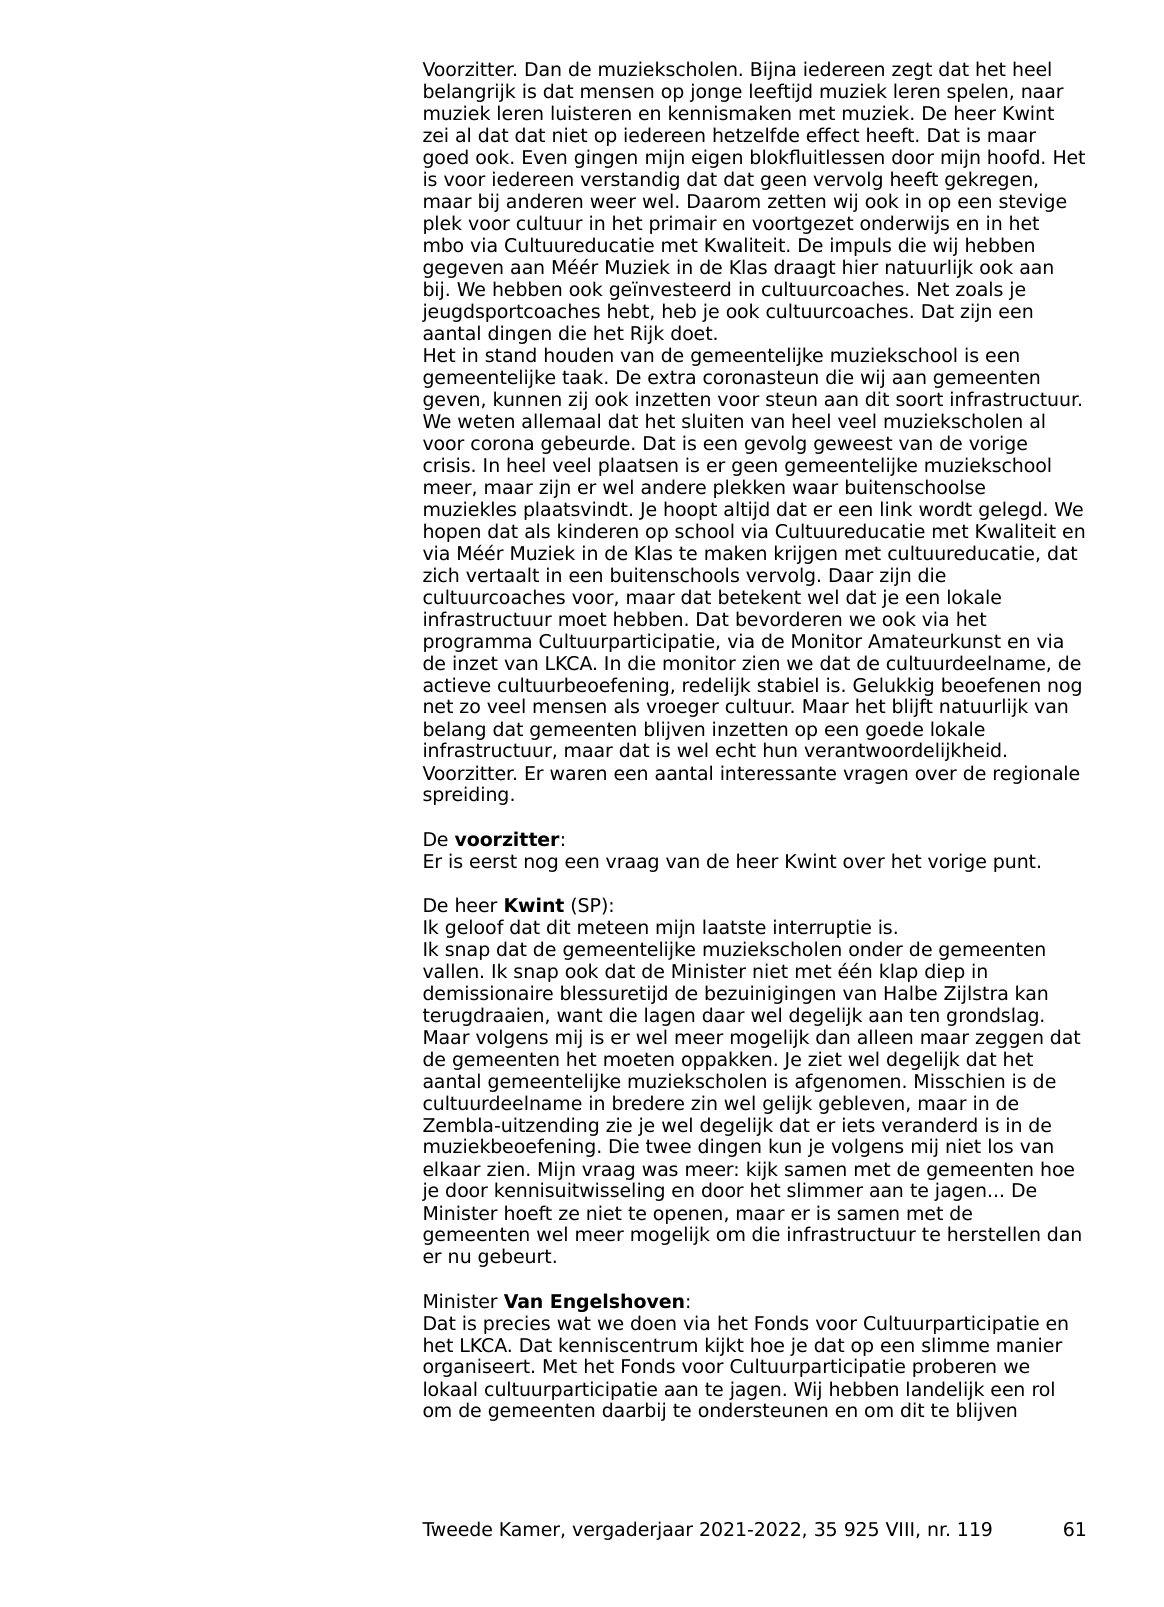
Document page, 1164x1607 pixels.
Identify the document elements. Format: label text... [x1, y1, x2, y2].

text Dat is precies wat we doen via het Fonds voor Cultuurparticipatie en het LKCA. Dat kenniscentrum kijkt hoe je dat op een slimme manier organiseert. Met het Fonds voor Cultuurparticipatie proberen we lokaal cultuurparticipatie aan te jagen. Wij hebben landelijk een rol om de gemeenten daarbij te ondersteunen en om dit te blijven [422, 1312, 1087, 1422]
text Voorzitter. Er waren een aantal interessante vragen over de regionale spreiding. [422, 762, 1087, 806]
text Minister Van Engelshoven: [422, 1291, 1087, 1312]
text Er is eerst nog een vraag van de heer Kwint over het vorige punt. [422, 851, 1087, 872]
text De voorzitter: [422, 828, 1087, 851]
text Ik geloof dat dit meteen mijn laatste interruptie is. [422, 917, 1087, 939]
text Het in stand houden van de gemeentelijke muziekschool is een gemeentelijke taak. De extra coronasteun die wij aan gemeenten geven, kunnen zij ook inzetten voor steun aan dit soort infrastructuur. We weten allemaal dat het sluiten van heel veel muziekscholen al voor corona gebeurde. Dat is een gevolg geweest van de vorige crisis. In heel veel plaatsen is er geen gemeentelijke muziekschool meer, maar zijn er wel andere plekken waar buitenschoolse muziekles plaatsvindt. Je hoopt altijd dat er een link wordt gelegd. We hopen dat als kinderen op school via Cultuureducatie met Kwaliteit en via Méér Muziek in de Klas te maken krijgen met cultuureducatie, dat zich vertaalt in een buitenschools vervolg. Daar zijn die cultuurcoaches voor, maar dat betekent wel dat je een lokale infrastructuur moet hebben. Dat bevorderen we ook via het programma Cultuurparticipatie, via de Monitor Amateurkunst en via de inzet van LKCA. In die monitor zien we dat de cultuurdeelname, de actieve cultuurbeoefening, redelijk stabiel is. Gelukkig beoefenen nog net zo veel mensen als vroeger cultuur. Maar het blijft natuurlijk van belang dat gemeenten blijven inzetten op een goede lokale infrastructuur, maar dat is wel echt hun verantwoordelijkheid. [422, 345, 1087, 762]
text Voorzitter. Dan de muziekscholen. Bijna iedereen zegt dat het heel belangrijk is dat mensen op jonge leeftijd muziek leren spelen, naar muziek leren luisteren en kennismaken met muziek. De heer Kwint zei al dat dat niet op iedereen hetzelfde effect heeft. Dat is maar goed ook. Even gingen mijn eigen blokfluitlessen door mijn hoofd. Het is voor iedereen verstandig dat dat geen vervolg heeft gekregen, maar bij anderen weer wel. Daarom zetten wij ook in op een stevige plek voor cultuur in het primair en voortgezet onderwijs en in het mbo via Cultuureducatie met Kwaliteit. De impuls die wij hebben gegeven aan Méér Muziek in de Klas draagt hier natuurlijk ook aan bij. We hebben ook geïnvesteerd in cultuurcoaches. Net zoals je jeugdsportcoaches hebt, heb je ook cultuurcoaches. Dat zijn een aantal dingen die het Rijk doet. [422, 59, 1087, 345]
text De heer Kwint (SP): [422, 895, 1087, 917]
text Ik snap dat de gemeentelijke muziekscholen onder de gemeenten vallen. Ik snap ook dat de Minister niet met één klap diep in demissionaire blessuretijd de bezuinigingen van Halbe Zijlstra kan terugdraaien, want die lagen daar wel degelijk aan ten grondslag. Maar volgens mij is er wel meer mogelijk dan alleen maar zeggen dat de gemeenten het moeten oppakken. Je ziet wel degelijk dat het aantal gemeentelijke muziekscholen is afgenomen. Misschien is de cultuurdeelname in bredere zin wel gelijk gebleven, maar in de Zembla-uitzending zie je wel degelijk dat er iets veranderd is in de muziekbeoefening. Die twee dingen kun je volgens mij niet los van elkaar zien. Mijn vraag was meer: kijk samen met de gemeenten hoe je door kennisuitwisseling en door het slimmer aan te jagen... De Minister hoeft ze niet te openen, maar er is samen met de gemeenten wel meer mogelijk om die infrastructuur te herstellen dan er nu gebeurt. [422, 939, 1087, 1268]
